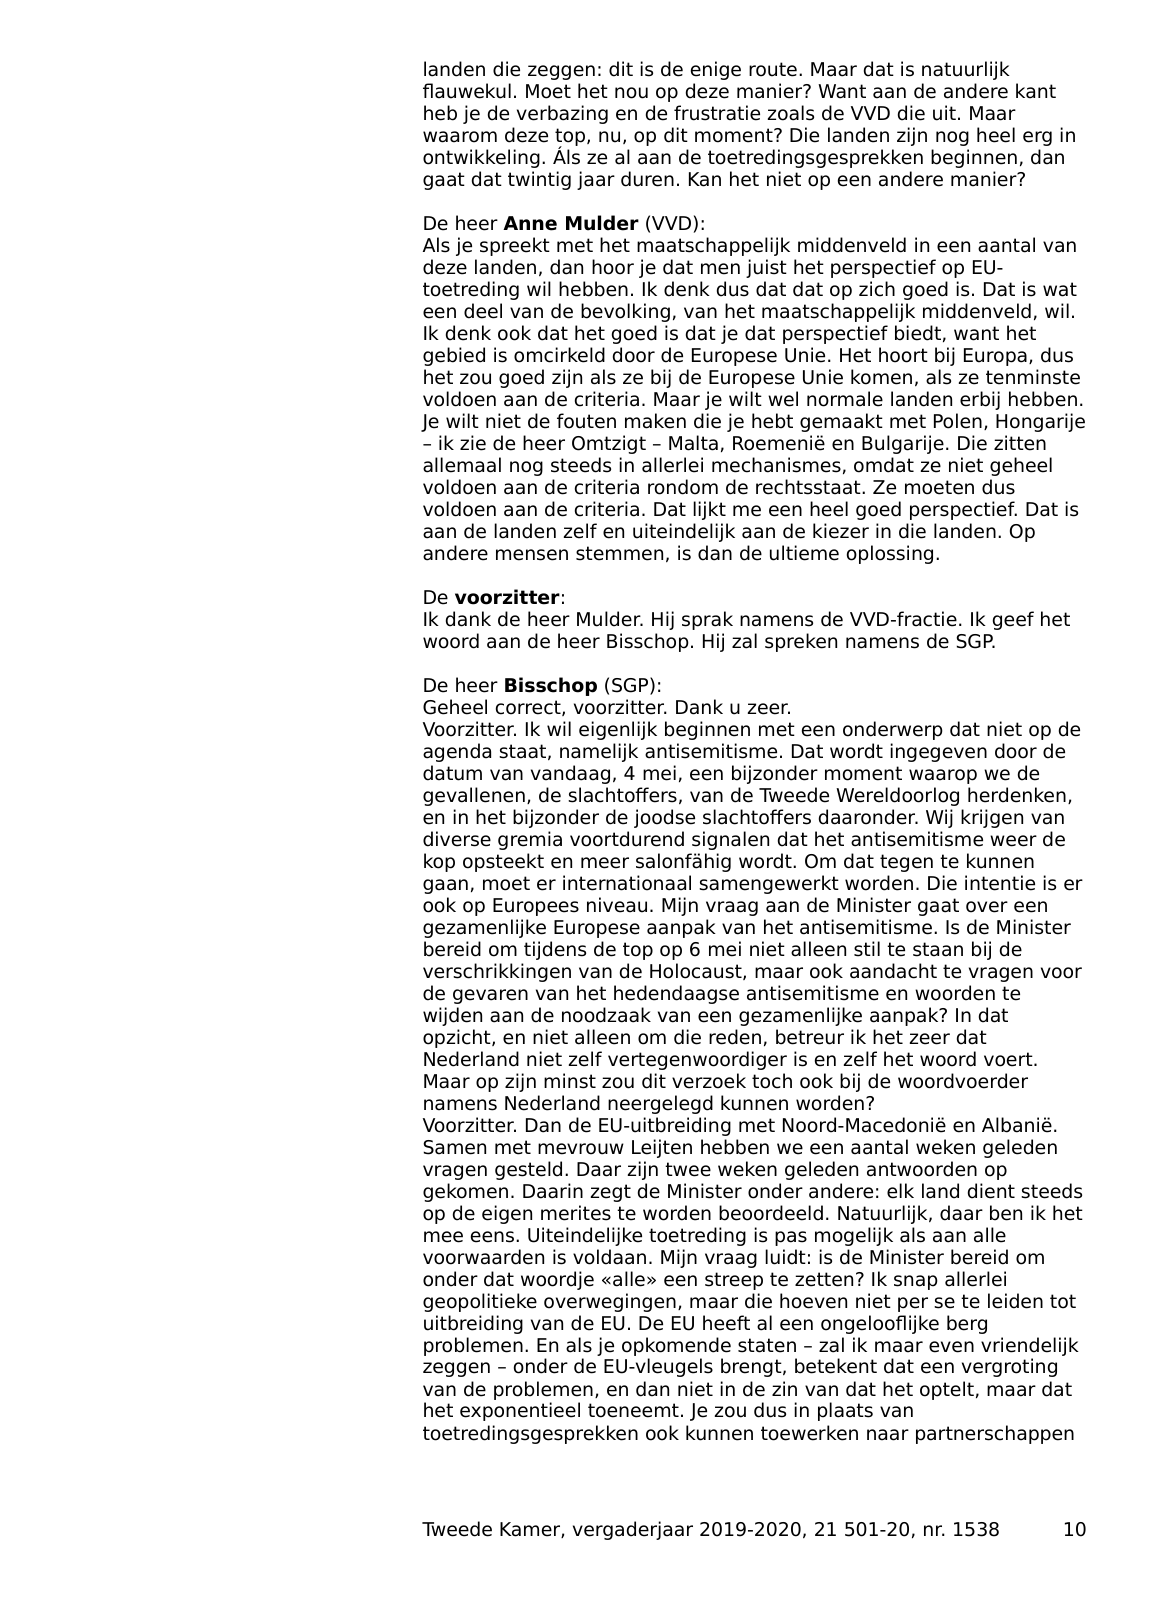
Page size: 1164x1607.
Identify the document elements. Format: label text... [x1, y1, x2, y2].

text Geheel correct, voorzitter. Dank u zeer. [422, 697, 1087, 719]
text De heer Anne Mulder (VVD): [422, 213, 1087, 235]
text De voorzitter: [422, 587, 1087, 609]
text landen die zeggen: dit is de enige route. Maar dat is natuurlijk flauwekul. Moet het nou op deze manier? Want aan de andere kant heb je de verbazing en de frustratie zoals de VVD die uit. Maar waarom deze top, nu, op dit moment? Die landen zijn nog heel erg in ontwikkeling. Áls ze al aan de toetredingsgesprekken beginnen, dan gaat dat twintig jaar duren. Kan het niet op een andere manier? [422, 59, 1087, 191]
text Als je spreekt met het maatschappelijk middenveld in een aantal van deze landen, dan hoor je dat men juist het perspectief op EU-toetreding wil hebben. Ik denk dus dat dat op zich goed is. Dat is wat een deel van de bevolking, van het maatschappelijk middenveld, wil. Ik denk ook dat het goed is dat je dat perspectief biedt, want het gebied is omcirkeld door de Europese Unie. Het hoort bij Europa, dus het zou goed zijn als ze bij de Europese Unie komen, als ze tenminste voldoen aan de criteria. Maar je wilt wel normale landen erbij hebben. Je wilt niet de fouten maken die je hebt gemaakt met Polen, Hongarije – ik zie de heer Omtzigt – Malta, Roemenië en Bulgarije. Die zitten allemaal nog steeds in allerlei mechanismes, omdat ze niet geheel voldoen aan de criteria rondom de rechtsstaat. Ze moeten dus voldoen aan de criteria. Dat lijkt me een heel goed perspectief. Dat is aan de landen zelf en uiteindelijk aan de kiezer in die landen. Op andere mensen stemmen, is dan de ultieme oplossing. [422, 235, 1087, 565]
text De heer Bisschop (SGP): [422, 675, 1087, 697]
text Ik dank de heer Mulder. Hij sprak namens de VVD-fractie. Ik geef het woord aan de heer Bisschop. Hij zal spreken namens de SGP. [422, 609, 1087, 653]
text Voorzitter. Dan de EU-uitbreiding met Noord-Macedonië en Albanië. Samen met mevrouw Leijten hebben we een aantal weken geleden vragen gesteld. Daar zijn twee weken geleden antwoorden op gekomen. Daarin zegt de Minister onder andere: elk land dient steeds op de eigen merites te worden beoordeeld. Natuurlijk, daar ben ik het mee eens. Uiteindelijke toetreding is pas mogelijk als aan alle voorwaarden is voldaan. Mijn vraag luidt: is de Minister bereid om onder dat woordje «alle» een streep te zetten? Ik snap allerlei geopolitieke overwegingen, maar die hoeven niet per se te leiden tot uitbreiding van de EU. De EU heeft al een ongelooflijke berg problemen. En als je opkomende staten – zal ik maar even vriendelijk zeggen – onder de EU-vleugels brengt, betekent dat een vergroting van de problemen, en dan niet in de zin van dat het optelt, maar dat het exponentieel toeneemt. Je zou dus in plaats van toetredingsgesprekken ook kunnen toewerken naar partnerschappen [422, 1115, 1087, 1444]
text Voorzitter. Ik wil eigenlijk beginnen met een onderwerp dat niet op de agenda staat, namelijk antisemitisme. Dat wordt ingegeven door de datum van vandaag, 4 mei, een bijzonder moment waarop we de gevallenen, de slachtoffers, van de Tweede Wereldoorlog herdenken, en in het bijzonder de joodse slachtoffers daaronder. Wij krijgen van diverse gremia voortdurend signalen dat het antisemitisme weer de kop opsteekt en meer salonfähig wordt. Om dat tegen te kunnen gaan, moet er internationaal samengewerkt worden. Die intentie is er ook op Europees niveau. Mijn vraag aan de Minister gaat over een gezamenlijke Europese aanpak van het antisemitisme. Is de Minister bereid om tijdens de top op 6 mei niet alleen stil te staan bij de verschrikkingen van de Holocaust, maar ook aandacht te vragen voor de gevaren van het hedendaagse antisemitisme en woorden te wijden aan de noodzaak van een gezamenlijke aanpak? In dat opzicht, en niet alleen om die reden, betreur ik het zeer dat Nederland niet zelf vertegenwoordiger is en zelf het woord voert. Maar op zijn minst zou dit verzoek toch ook bij de woordvoerder namens Nederland neergelegd kunnen worden? [422, 719, 1087, 1115]
